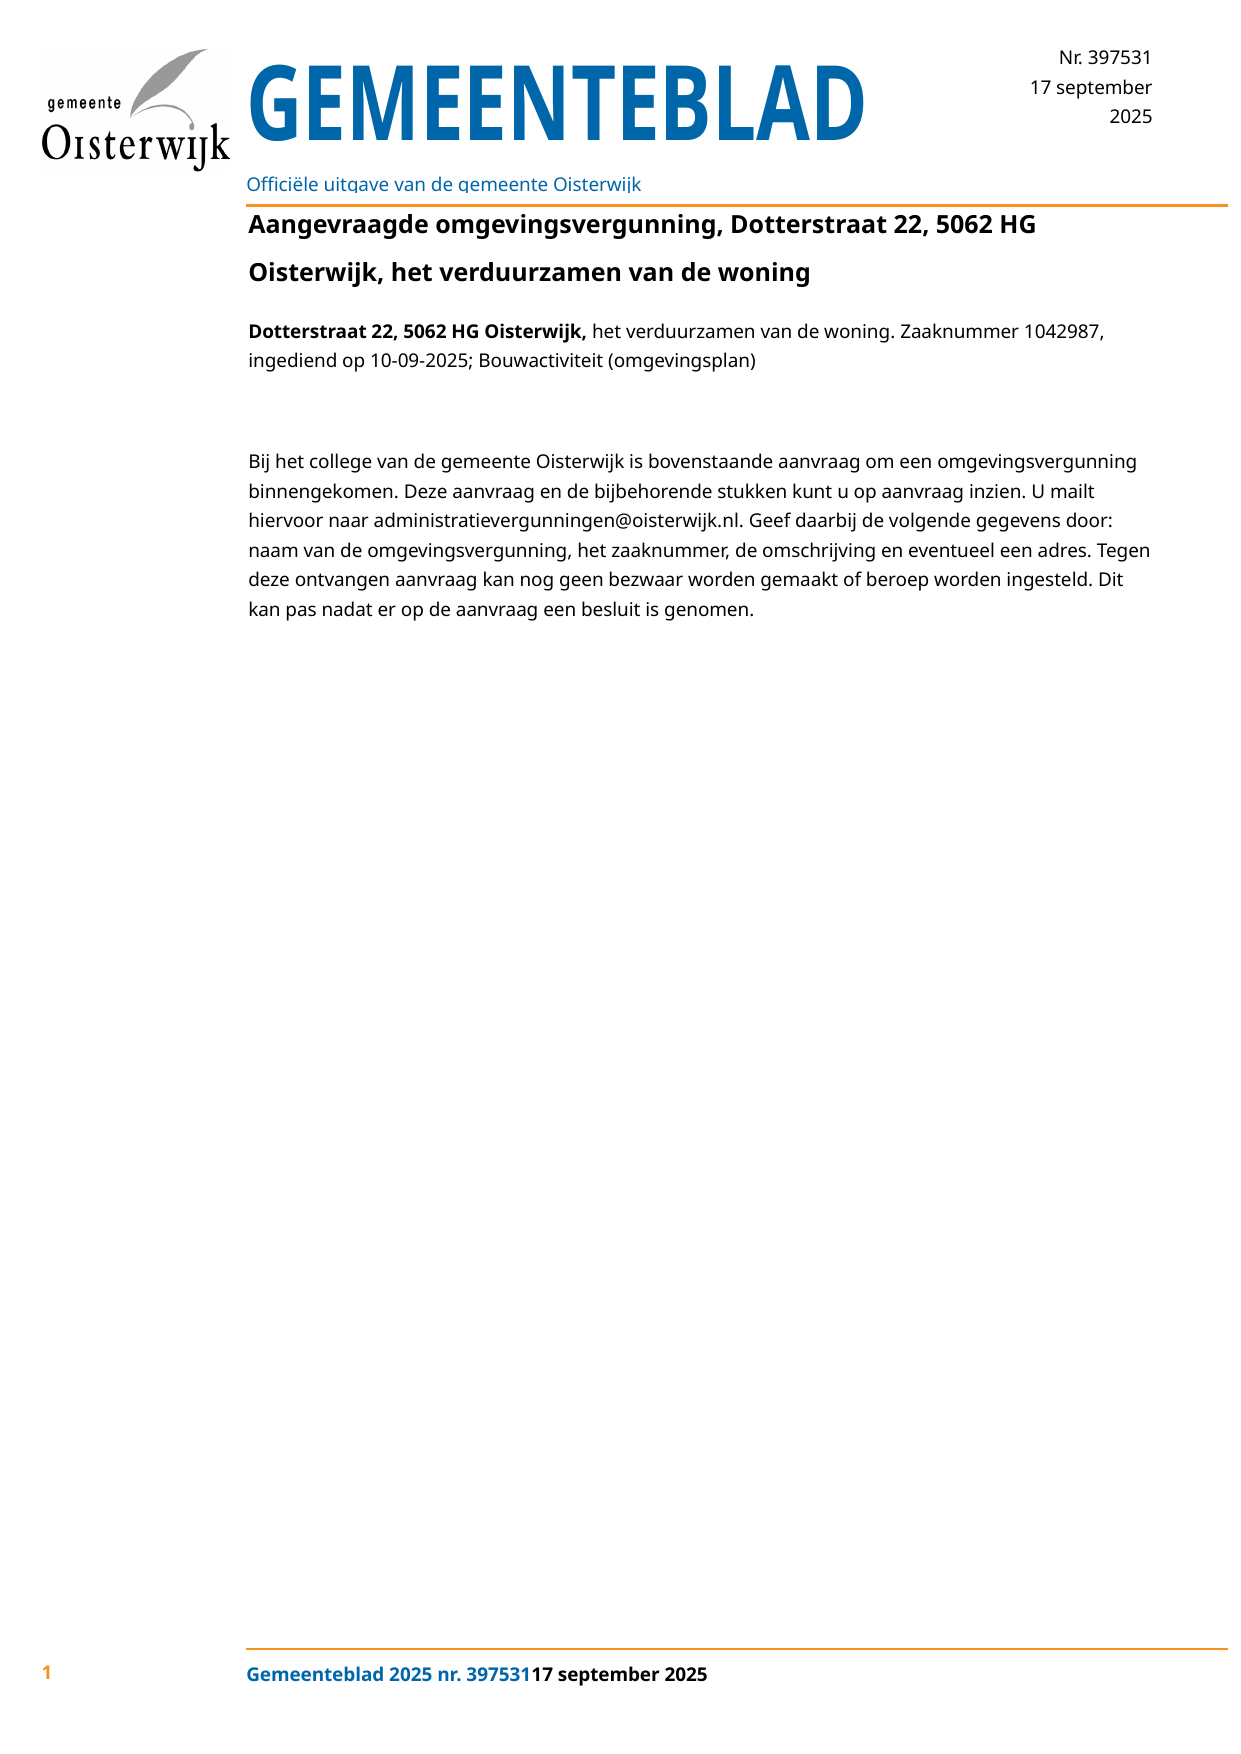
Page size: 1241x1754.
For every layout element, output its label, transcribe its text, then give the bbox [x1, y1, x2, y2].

picture [41, 47, 231, 172]
text Dotterstraat 22, 5062 HG Oisterwijk, het verduurzamen van de woning. Zaaknummer 1042987, ingediend op 10-09-2025; Bouwactiviteit (omgevingsplan) [248, 318, 1152, 373]
text Bij het college van de gemeente Oisterwijk is bovenstaande aanvraag om een omgevingsvergunning binnengekomen. Deze aanvraag en de bijbehorende stukken kunt u op aanvraag inzien. U mailt hiervoor naar administratievergunningen@oisterwijk.nl. Geef daarbij de volgende gegevens door: naam van de omgevingsvergunning, het zaaknummer, de omschrijving en eventueel een adres. Tegen deze ontvangen aanvraag kan nog geen bezwaar worden gemaakt of beroep worden ingesteld. Dit kan pas nadat er op de aanvraag een besluit is genomen. [248, 448, 1152, 622]
text Aangevraagde omgevingsvergunning, Dotterstraat 22, 5062 HG Oisterwijk, het verduurzamen van de woning [248, 207, 1152, 288]
